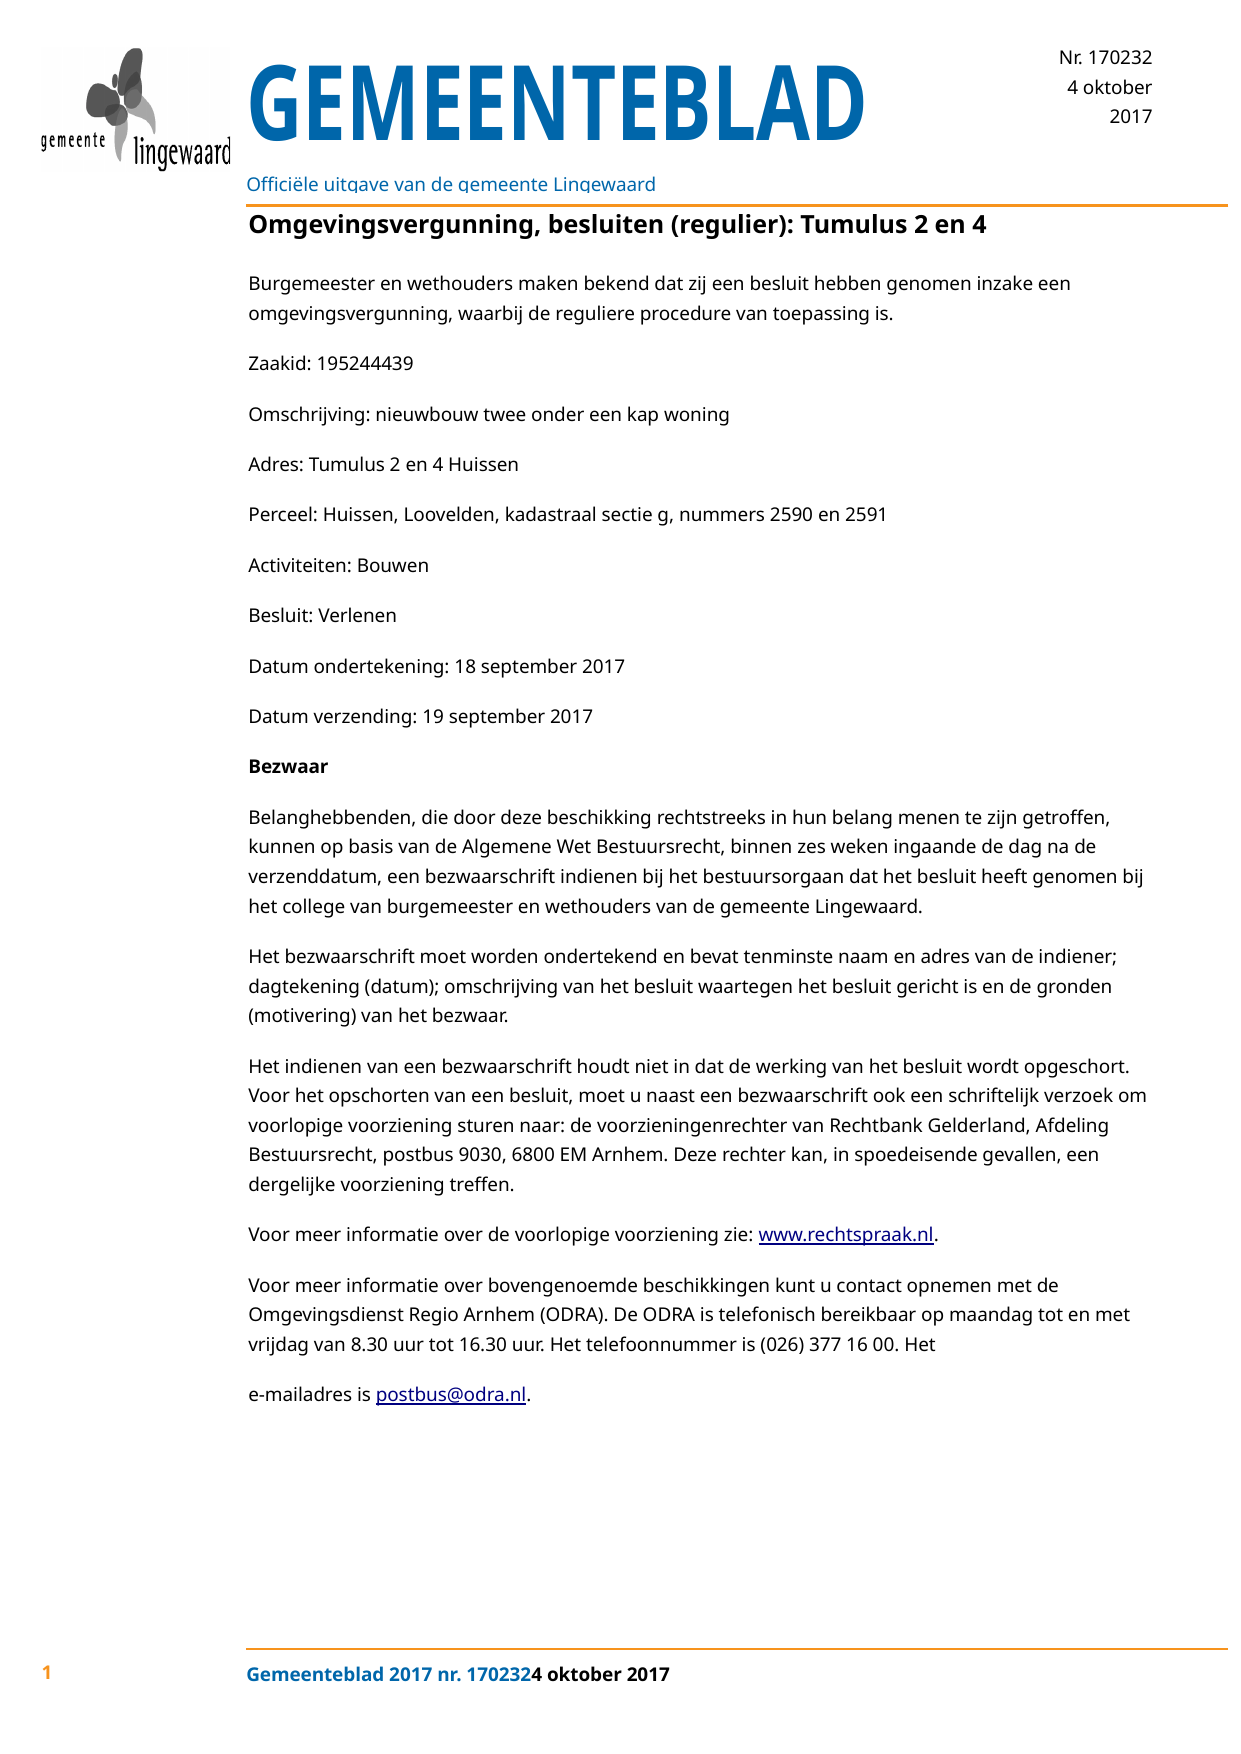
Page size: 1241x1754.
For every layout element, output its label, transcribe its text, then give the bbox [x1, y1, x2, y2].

text Perceel: Huissen, Loovelden, kadastraal sectie g, nummers 2590 en 2591 [248, 502, 1152, 527]
text Omschrijving: nieuwbouw twee onder een kap woning [248, 401, 1152, 426]
text Datum verzending: 19 september 2017 [248, 703, 1152, 729]
text Belanghebbenden, die door deze beschikking rechtstreeks in hun belang menen te zijn getroffen, kunnen op basis van de Algemene Wet Bestuursrecht, binnen zes weken ingaande de dag na de verzenddatum, een bezwaarschrift indienen bij het bestuursorgaan dat het besluit heeft genomen bij het college van burgemeester en wethouders van de gemeente Lingewaard. [248, 804, 1152, 918]
text Omgevingsvergunning, besluiten (regulier): Tumulus 2 en 4 [248, 207, 1152, 241]
text Burgemeester en wethouders maken bekend dat zij een besluit hebben genomen inzake een omgevingsvergunning, waarbij de reguliere procedure van toepassing is. [248, 270, 1152, 326]
text Zaakid: 195244439 [248, 350, 1152, 376]
text Het indienen van een bezwaarschrift houdt niet in dat de werking van het besluit wordt opgeschort. Voor het opschorten van een besluit, moet u naast een bezwaarschrift ook een schriftelijk verzoek om voorlopige voorziening sturen naar: de voorzieningenrechter van Rechtbank Gelderland, Afdeling Bestuursrecht, postbus 9030, 6800 EM Arnhem. Deze rechter kan, in spoedeisende gevallen, een dergelijke voorziening treffen. [248, 1053, 1152, 1197]
text Bezwaar [248, 754, 1152, 779]
text e-mailadres is postbus@odra.nl. [248, 1382, 1152, 1407]
picture [41, 47, 231, 172]
text Activiteiten: Bouwen [248, 552, 1152, 578]
text Het bezwaarschrift moet worden ondertekend en bevat tenminste naam en adres van de indiener; dagtekening (datum); omschrijving van het besluit waartegen het besluit gericht is en de gronden (motivering) van het bezwaar. [248, 943, 1152, 1028]
text Voor meer informatie over bovengenoemde beschikkingen kunt u contact opnemen met de Omgevingsdienst Regio Arnhem (ODRA). De ODRA is telefonisch bereikbaar op maandag tot en met vrijdag van 8.30 uur tot 16.30 uur. Het telefoonnummer is (026) 377 16 00. Het [248, 1272, 1152, 1357]
text Besluit: Verlenen [248, 602, 1152, 628]
text Datum ondertekening: 18 september 2017 [248, 653, 1152, 678]
text Adres: Tumulus 2 en 4 Huissen [248, 451, 1152, 477]
text Voor meer informatie over de voorlopige voorziening zie: www.rechtspraak.nl. [248, 1222, 1152, 1247]
